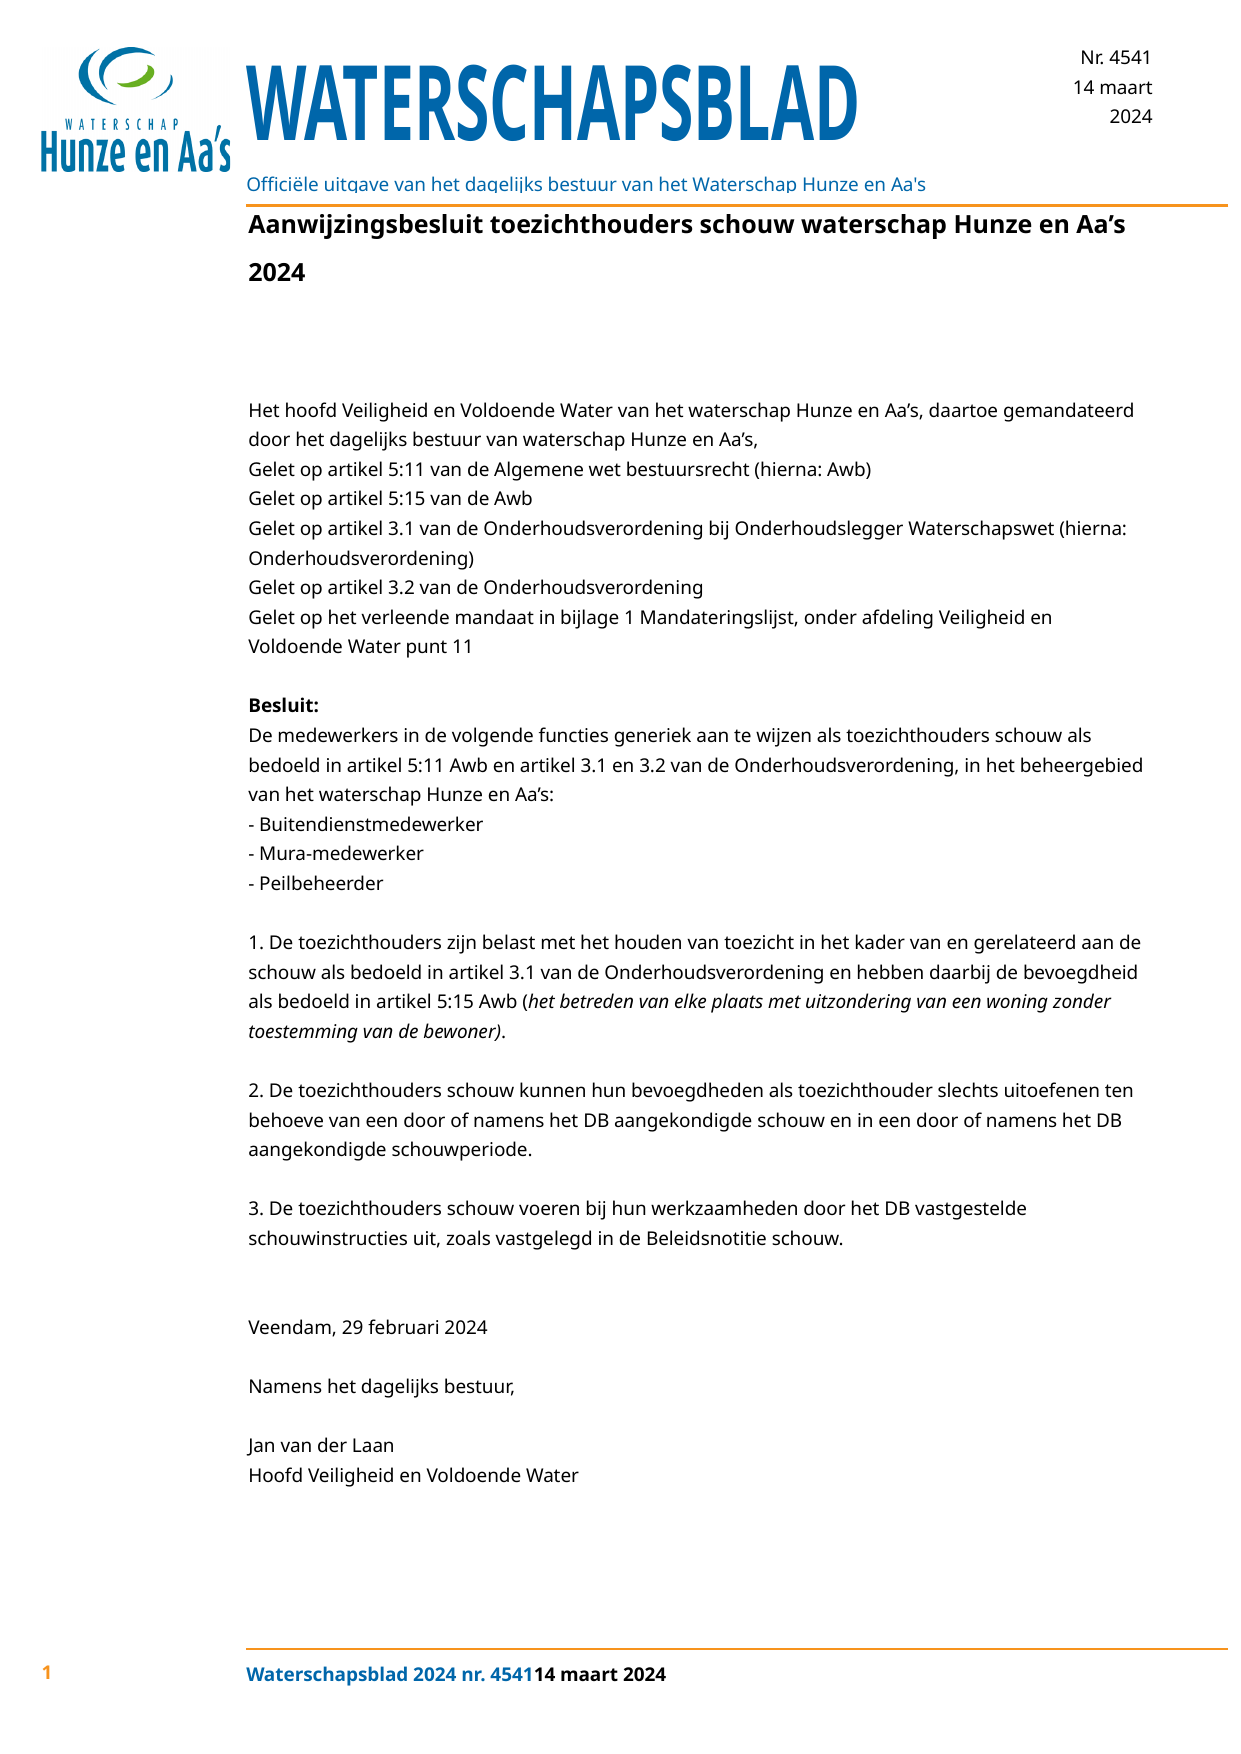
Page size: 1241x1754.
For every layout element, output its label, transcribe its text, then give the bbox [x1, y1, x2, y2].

text 3. De toezichthouders schouw voeren bij hun werkzaamheden door het DB vastgestelde schouwinstructies uit, zoals vastgelegd in de Beleidsnotitie schouw. [248, 1196, 1152, 1251]
text Gelet op artikel 3.1 van de Onderhoudsverordening bij Onderhoudslegger Waterschapswet (hierna: Onderhoudsverordening) [248, 515, 1152, 570]
text - Mura-medewerker [248, 841, 1152, 866]
picture [47, 154, 51, 172]
text Jan van der Laan [248, 1432, 1152, 1458]
text De medewerkers in de volgende functies generiek aan te wijzen als toezichthouders schouw als bedoeld in artikel 5:11 Awb en artikel 3.1 en 3.2 van de Onderhoudsverordening, in het beheergebied van het waterschap Hunze en Aa’s: [248, 722, 1152, 807]
text 1. De toezichthouders zijn belast met het houden van toezicht in het kader van en gerelateerd aan de schouw als bedoeld in artikel 3.1 van de Onderhoudsverordening en hebben daarbij de bevoegdheid als bedoeld in artikel 5:15 Awb (het betreden van elke plaats met uitzondering van een woning zonder toestemming van de bewoner). [248, 929, 1152, 1044]
picture [183, 163, 191, 172]
text Gelet op artikel 5:15 van de Awb [248, 486, 1152, 511]
text - Peilbeheerder [248, 870, 1152, 896]
text Het hoofd Veiligheid en Voldoende Water van het waterschap Hunze en Aa’s, daartoe gemandateerd door het dagelijks bestuur van waterschap Hunze en Aa’s, [248, 397, 1152, 452]
text Gelet op het verleende mandaat in bijlage 1 Mandateringslijst, onder afdeling Veiligheid en Voldoende Water punt 11 [248, 604, 1152, 659]
text Hoofd Veiligheid en Voldoende Water [248, 1462, 1152, 1487]
text Gelet op artikel 3.2 van de Onderhoudsverordening [248, 574, 1152, 600]
text Besluit: [248, 693, 1152, 718]
text Gelet op artikel 5:11 van de Algemene wet bestuursrecht (hierna: Awb) [248, 456, 1152, 482]
picture [226, 145, 231, 156]
text - Buitendienstmedewerker [248, 811, 1152, 837]
text 2. De toezichthouders schouw kunnen hun bevoegdheden als toezichthouder slechts uitoefenen ten behoeve van een door of namens het DB aangekondigde schouw en in een door of namens het DB aangekondigde schouwperiode. [248, 1077, 1152, 1162]
text Aanwijzingsbesluit toezichthouders schouw waterschap Hunze en Aa’s 2024 [248, 207, 1152, 288]
text Veendam, 29 februari 2024 [248, 1314, 1152, 1339]
picture [41, 47, 231, 172]
text Namens het dagelijks bestuur, [248, 1373, 1152, 1399]
